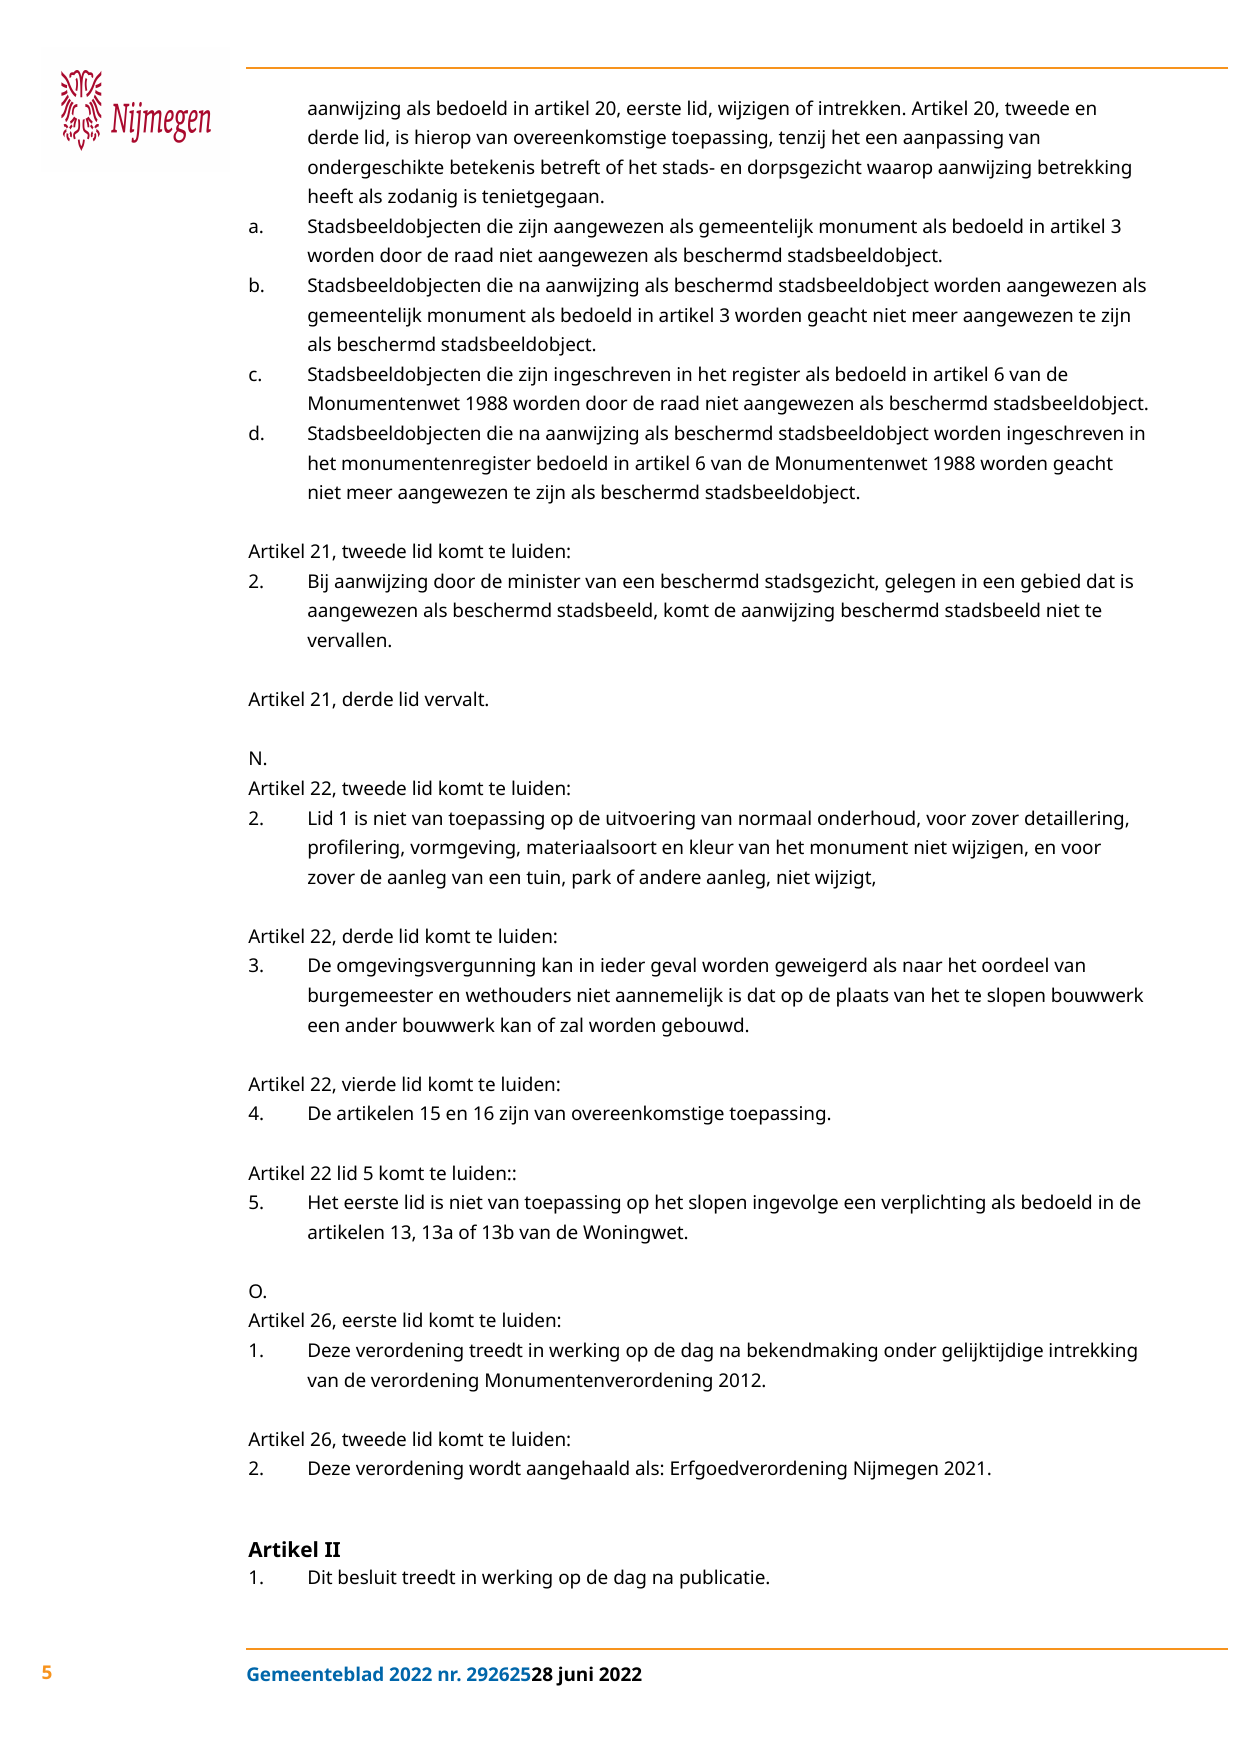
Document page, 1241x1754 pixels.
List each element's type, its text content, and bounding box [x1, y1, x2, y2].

list De artikelen 15 en 16 zijn van overeenkomstige toepassing. [248, 1101, 1152, 1126]
text Artikel 21, tweede lid komt te luiden: [248, 538, 1152, 564]
text Artikel 22, tweede lid komt te luiden: [248, 775, 1152, 801]
text Artikel 22 lid 5 komt te luiden:: [248, 1160, 1152, 1186]
list Deze verordening treedt in werking op de dag na bekendmaking onder gelijktijdige intrekking van de verordening Monumentenverordening 2012. [248, 1337, 1152, 1393]
picture [41, 47, 231, 172]
list De omgevingsvergunning kan in ieder geval worden geweigerd als naar het oordeel van burgemeester en wethouders niet aannemelijk is dat op de plaats van het te slopen bouwwerk een ander bouwwerk kan of zal worden gebouwd. [248, 953, 1152, 1038]
text Artikel II [248, 1536, 1152, 1564]
list Deze verordening wordt aangehaald als: Erfgoedverordening Nijmegen 2021. [248, 1456, 1152, 1481]
list Stadsbeeldobjecten die zijn aangewezen als gemeentelijk monument als bedoeld in artikel 3 worden door de raad niet aangewezen als beschermd stadsbeeldobject. [248, 213, 1152, 268]
text O. [248, 1278, 1152, 1304]
text N. [248, 746, 1152, 771]
list Bij aanwijzing door de minister van een beschermd stadsgezicht, gelegen in een gebied dat is aangewezen als beschermd stadsbeeld, komt de aanwijzing beschermd stadsbeeld niet te vervallen. [248, 568, 1152, 653]
list Dit besluit treedt in werking op de dag na publicatie. [248, 1564, 1152, 1590]
text Artikel 21, derde lid vervalt. [248, 686, 1152, 712]
list Stadsbeeldobjecten die zijn ingeschreven in het register als bedoeld in artikel 6 van de Monumentenwet 1988 worden door de raad niet aangewezen als beschermd stadsbeeldobject. [248, 361, 1152, 416]
list Het eerste lid is niet van toepassing op het slopen ingevolge een verplichting als bedoeld in de artikelen 13, 13a of 13b van de Woningwet. [248, 1189, 1152, 1245]
list aanwijzing als bedoeld in artikel 20, eerste lid, wijzigen of intrekken. Artikel 20, tweede en derde lid, is hierop van overeenkomstige toepassing, tenzij het een aanpassing van ondergeschikte betekenis betreft of het stads- en dorpsgezicht waarop aanwijzing betrekking heeft als zodanig is tenietgegaan. [248, 95, 1152, 209]
text Artikel 22, vierde lid komt te luiden: [248, 1071, 1152, 1097]
list Lid 1 is niet van toepassing op de uitvoering van normaal onderhoud, voor zover detaillering, profilering, vormgeving, materiaalsoort en kleur van het monument niet wijzigen, en voor zover de aanleg van een tuin, park of andere aanleg, niet wijzigt, [248, 805, 1152, 890]
list Stadsbeeldobjecten die na aanwijzing als beschermd stadsbeeldobject worden ingeschreven in het monumentenregister bedoeld in artikel 6 van de Monumentenwet 1988 worden geacht niet meer aangewezen te zijn als beschermd stadsbeeldobject. [248, 420, 1152, 505]
text Artikel 26, tweede lid komt te luiden: [248, 1426, 1152, 1452]
text Artikel 26, eerste lid komt te luiden: [248, 1308, 1152, 1333]
list Stadsbeeldobjecten die na aanwijzing als beschermd stadsbeeldobject worden aangewezen als gemeentelijk monument als bedoeld in artikel 3 worden geacht niet meer aangewezen te zijn als beschermd stadsbeeldobject. [248, 272, 1152, 357]
text Artikel 22, derde lid komt te luiden: [248, 923, 1152, 949]
